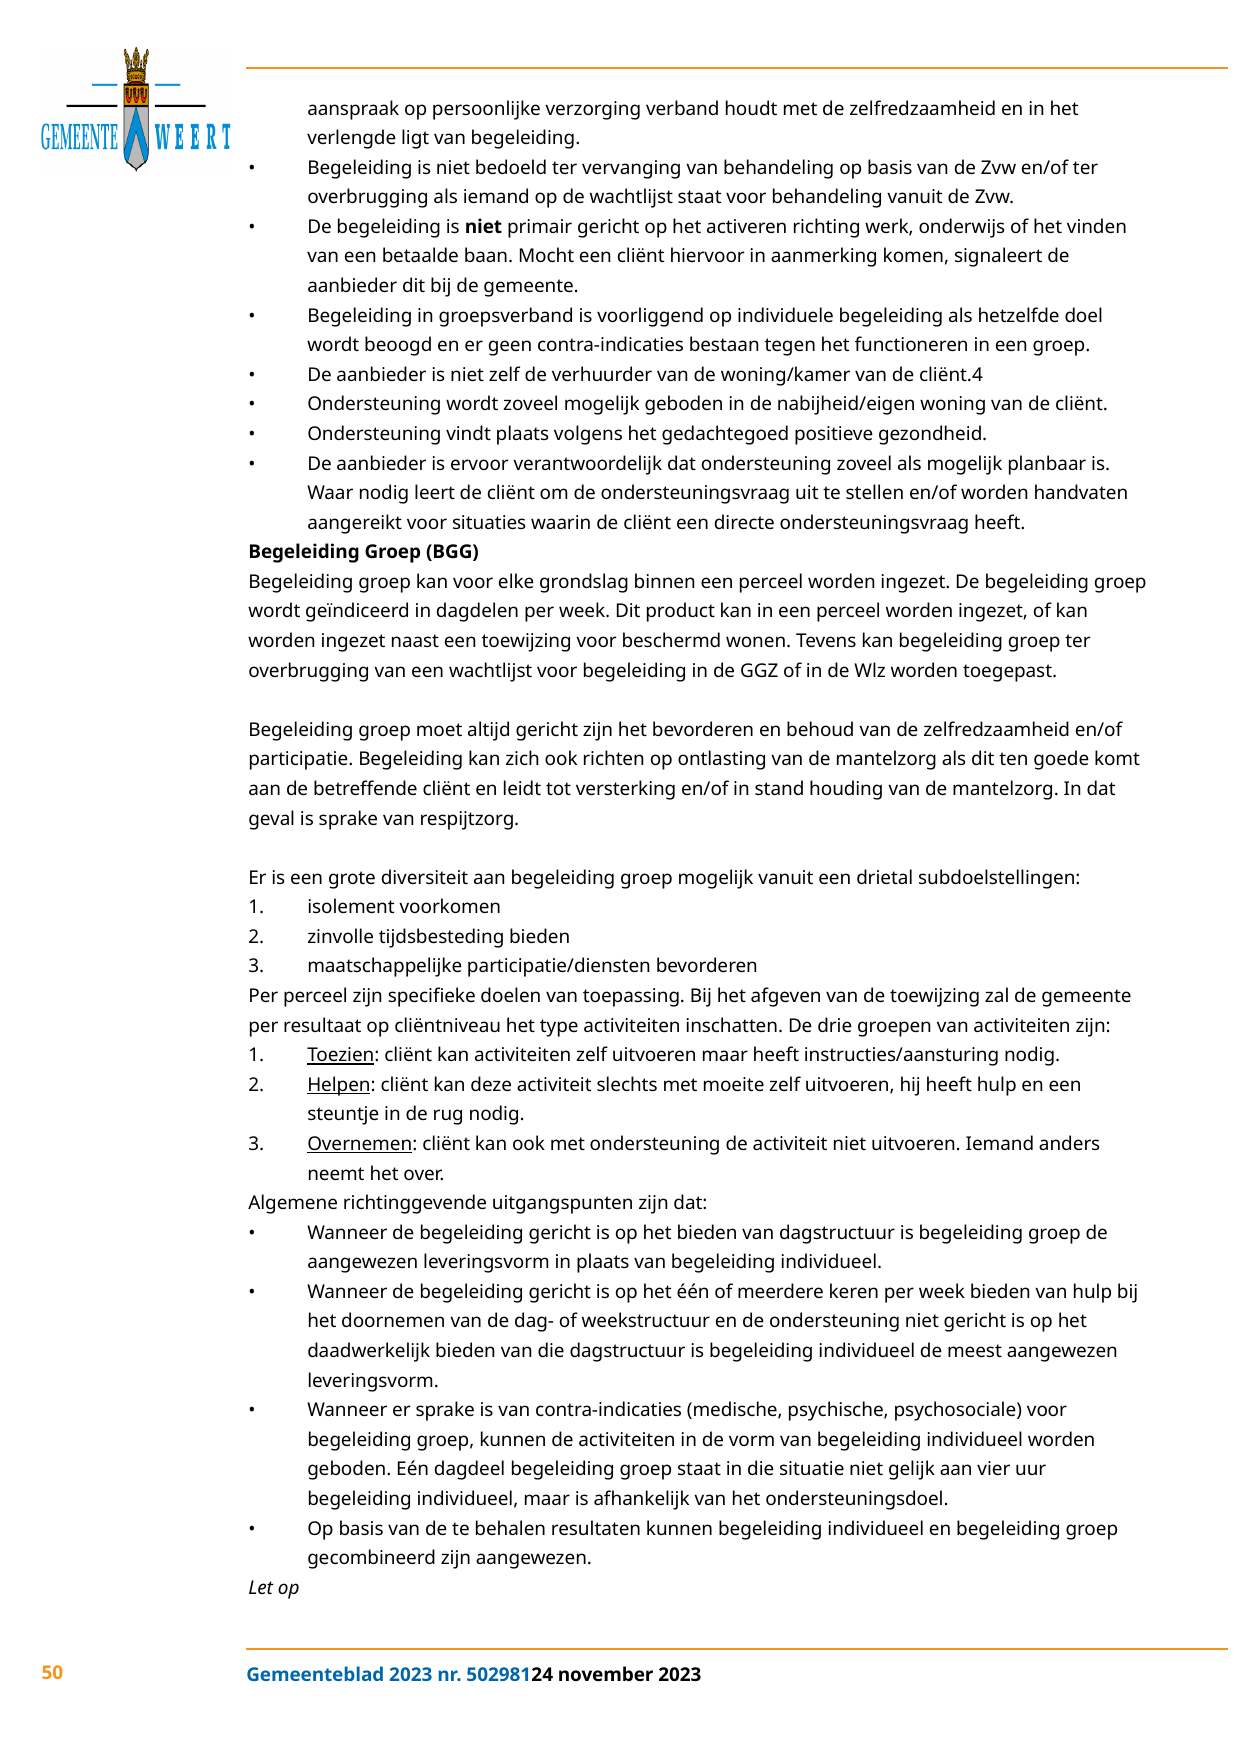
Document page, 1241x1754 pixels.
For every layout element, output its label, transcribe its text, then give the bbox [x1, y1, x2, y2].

picture [41, 47, 231, 172]
text Per perceel zijn specifieke doelen van toepassing. Bij het afgeven van de toewijzing zal de gemeente per resultaat op cliëntniveau het type activiteiten inschatten. De drie groepen van activiteiten zijn: [248, 982, 1152, 1038]
list Toezien: cliënt kan activiteiten zelf uitvoeren maar heeft instructies/aansturing nodig. [248, 1041, 1152, 1067]
list Begeleiding in groepsverband is voorliggend op individuele begeleiding als hetzelfde doel wordt beoogd en er geen contra-indicaties bestaan tegen het functioneren in een groep. [248, 302, 1152, 357]
list Op basis van de te behalen resultaten kunnen begeleiding individueel en begeleiding groep gecombineerd zijn aangewezen. [248, 1515, 1152, 1570]
list isolement voorkomen [248, 893, 1152, 919]
list Begeleiding is niet bedoeld ter vervanging van behandeling op basis van de Zvw en/of ter overbrugging als iemand op de wachtlijst staat voor behandeling vanuit de Zvw. [248, 154, 1152, 209]
list De aanbieder is ervoor verantwoordelijk dat ondersteuning zoveel als mogelijk planbaar is. Waar nodig leert de cliënt om de ondersteuningsvraag uit te stellen en/of worden handvaten aangereikt voor situaties waarin de cliënt een directe ondersteuningsvraag heeft. [248, 450, 1152, 535]
list Wanneer de begeleiding gericht is op het bieden van dagstructuur is begeleiding groep de aangewezen leveringsvorm in plaats van begeleiding individueel. [248, 1219, 1152, 1274]
list Wanneer de begeleiding gericht is op het één of meerdere keren per week bieden van hulp bij het doornemen van de dag- of weekstructuur en de ondersteuning niet gericht is op het daadwerkelijk bieden van die dagstructuur is begeleiding individueel de meest aangewezen leveringsvorm. [248, 1278, 1152, 1393]
text Begeleiding groep moet altijd gericht zijn het bevorderen en behoud van de zelfredzaamheid en/of participatie. Begeleiding kan zich ook richten op ontlasting van de mantelzorg als dit ten goede komt aan de betreffende cliënt en leidt tot versterking en/of in stand houding van de mantelzorg. In dat geval is sprake van respijtzorg. [248, 716, 1152, 831]
list De begeleiding is niet primair gericht op het activeren richting werk, onderwijs of het vinden van een betaalde baan. Mocht een cliënt hiervoor in aanmerking komen, signaleert de aanbieder dit bij de gemeente. [248, 213, 1152, 298]
list zinvolle tijdsbesteding bieden [248, 923, 1152, 949]
list Overnemen: cliënt kan ook met ondersteuning de activiteit niet uitvoeren. Iemand anders neemt het over. [248, 1130, 1152, 1186]
list Ondersteuning vindt plaats volgens het gedachtegoed positieve gezondheid. [248, 420, 1152, 446]
text Er is een grote diversiteit aan begeleiding groep mogelijk vanuit een drietal subdoelstellingen: [248, 864, 1152, 890]
list maatschappelijke participatie/diensten bevorderen [248, 953, 1152, 978]
list aanspraak op persoonlijke verzorging verband houdt met de zelfredzaamheid en in het verlengde ligt van begeleiding. [248, 95, 1152, 150]
text Begeleiding Groep (BGG) [248, 538, 1152, 564]
list De aanbieder is niet zelf de verhuurder van de woning/kamer van de cliënt.4 [248, 361, 1152, 387]
list Wanneer er sprake is van contra-indicaties (medische, psychische, psychosociale) voor begeleiding groep, kunnen de activiteiten in de vorm van begeleiding individueel worden geboden. Eén dagdeel begeleiding groep staat in die situatie niet gelijk aan vier uur begeleiding individueel, maar is afhankelijk van het ondersteuningsdoel. [248, 1396, 1152, 1511]
list Ondersteuning wordt zoveel mogelijk geboden in de nabijheid/eigen woning van de cliënt. [248, 391, 1152, 416]
text Algemene richtinggevende uitgangspunten zijn dat: [248, 1189, 1152, 1215]
list Helpen: cliënt kan deze activiteit slechts met moeite zelf uitvoeren, hij heeft hulp en een steuntje in de rug nodig. [248, 1071, 1152, 1126]
text Let op [248, 1574, 1152, 1600]
text Begeleiding groep kan voor elke grondslag binnen een perceel worden ingezet. De begeleiding groep wordt geïndiceerd in dagdelen per week. Dit product kan in een perceel worden ingezet, of kan worden ingezet naast een toewijzing voor beschermd wonen. Tevens kan begeleiding groep ter overbrugging van een wachtlijst voor begeleiding in de GGZ of in de Wlz worden toegepast. [248, 568, 1152, 683]
